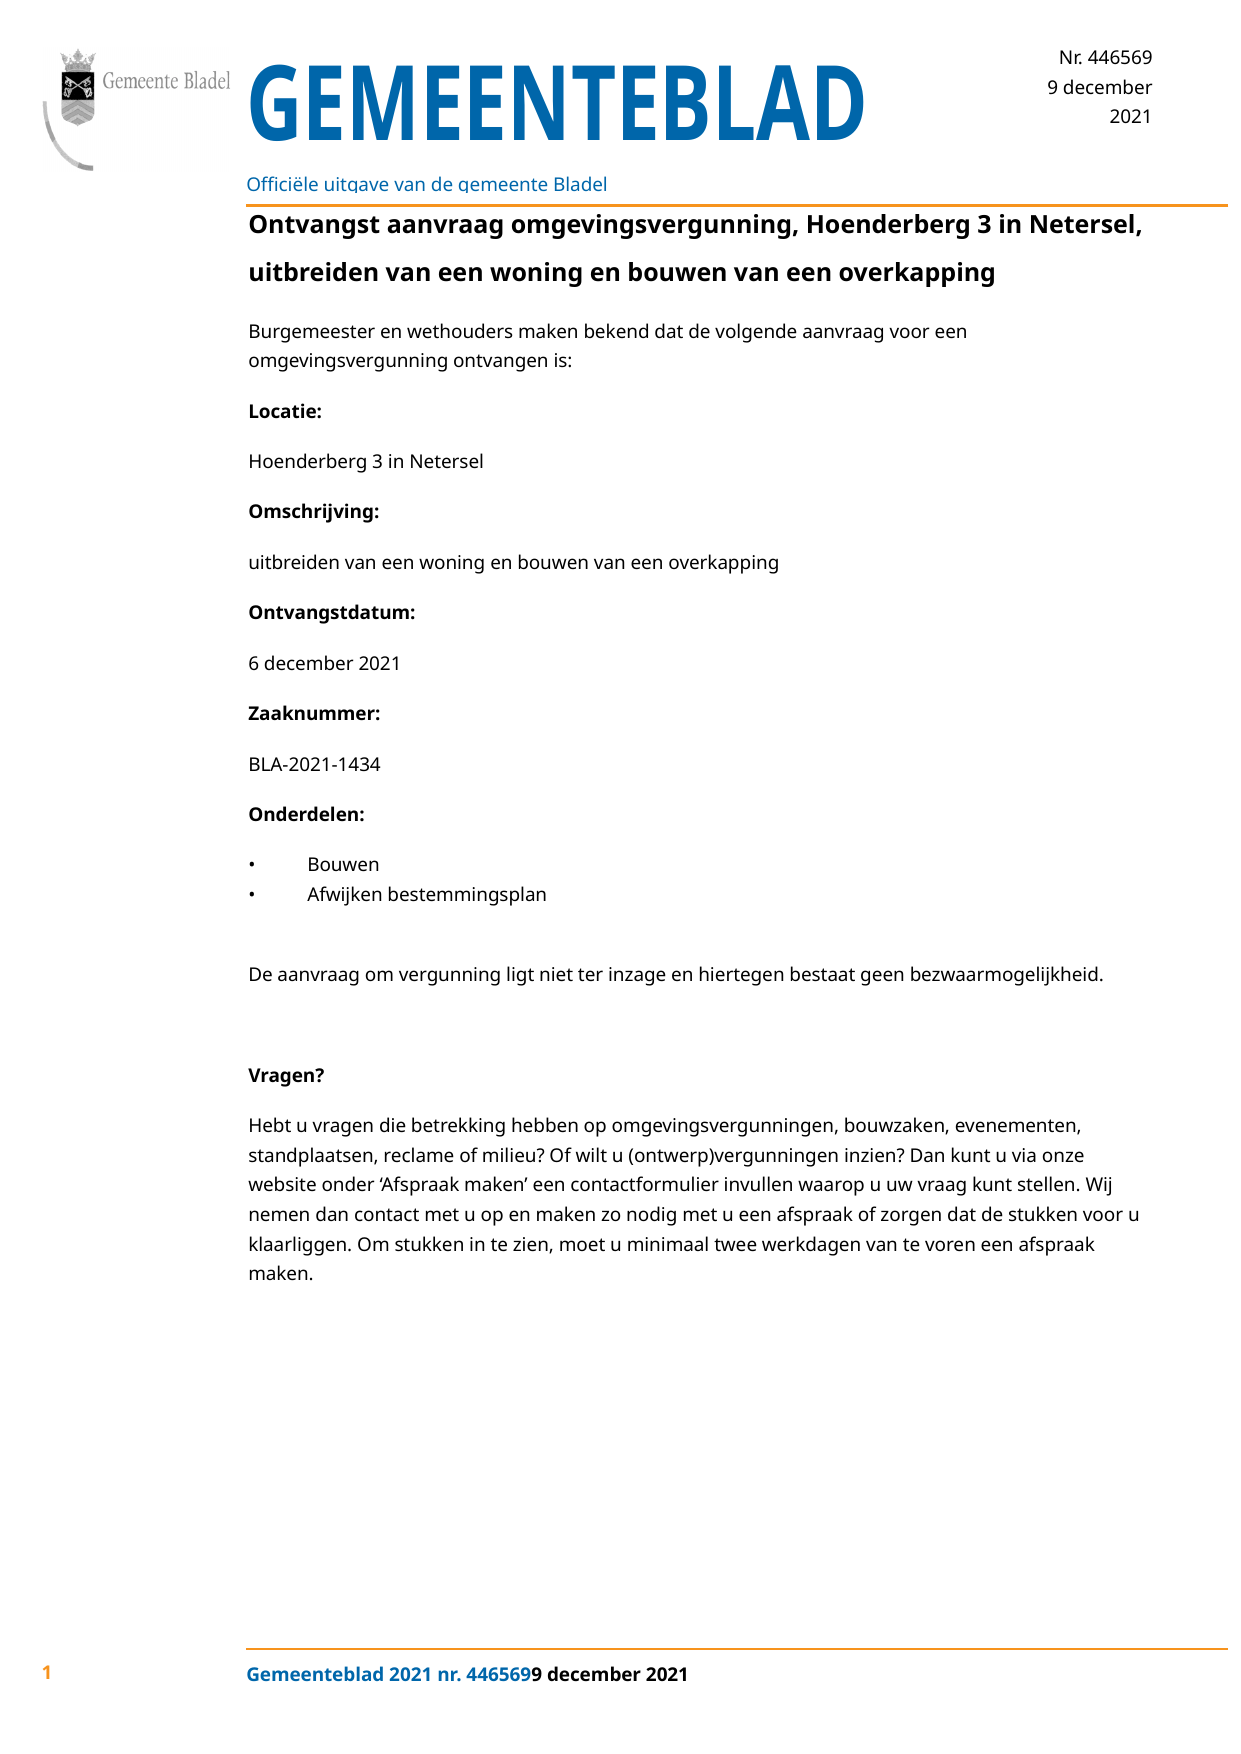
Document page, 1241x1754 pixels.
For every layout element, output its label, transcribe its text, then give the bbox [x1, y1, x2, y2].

text Hoenderberg 3 in Netersel [248, 448, 1152, 474]
text Onderdelen: [248, 801, 1152, 827]
text BLA-2021-1434 [248, 751, 1152, 777]
text Ontvangstdatum: [248, 599, 1152, 625]
list Bouwen [248, 852, 1152, 877]
text Ontvangst aanvraag omgevingsvergunning, Hoenderberg 3 in Netersel, uitbreiden van een woning en bouwen van een overkapping [248, 207, 1152, 288]
text Vragen? [248, 1062, 1152, 1088]
text Burgemeester en wethouders maken bekend dat de volgende aanvraag voor een omgevingsvergunning ontvangen is: [248, 318, 1152, 373]
text Omschrijving: [248, 499, 1152, 524]
list Afwijken bestemmingsplan [248, 881, 1152, 907]
text Hebt u vragen die betrekking hebben op omgevingsvergunningen, bouwzaken, evenementen, standplaatsen, reclame of milieu? Of wilt u (ontwerp)vergunningen inzien? Dan kunt u via onze website onder ‘Afspraak maken’ een contactformulier invullen waarop u uw vraag kunt stellen. Wij nemen dan contact met u op en maken zo nodig met u een afspraak of zorgen dat de stukken voor u klaarliggen. Om stukken in te zien, moet u minimaal twee werkdagen van te voren een afspraak maken. [248, 1112, 1152, 1286]
text Zaaknummer: [248, 700, 1152, 726]
text uitbreiden van een woning en bouwen van een overkapping [248, 549, 1152, 575]
text Locatie: [248, 398, 1152, 424]
picture [41, 47, 231, 172]
text 6 december 2021 [248, 650, 1152, 676]
text De aanvraag om vergunning ligt niet ter inzage en hiertegen bestaat geen bezwaarmogelijkheid. [248, 961, 1152, 987]
